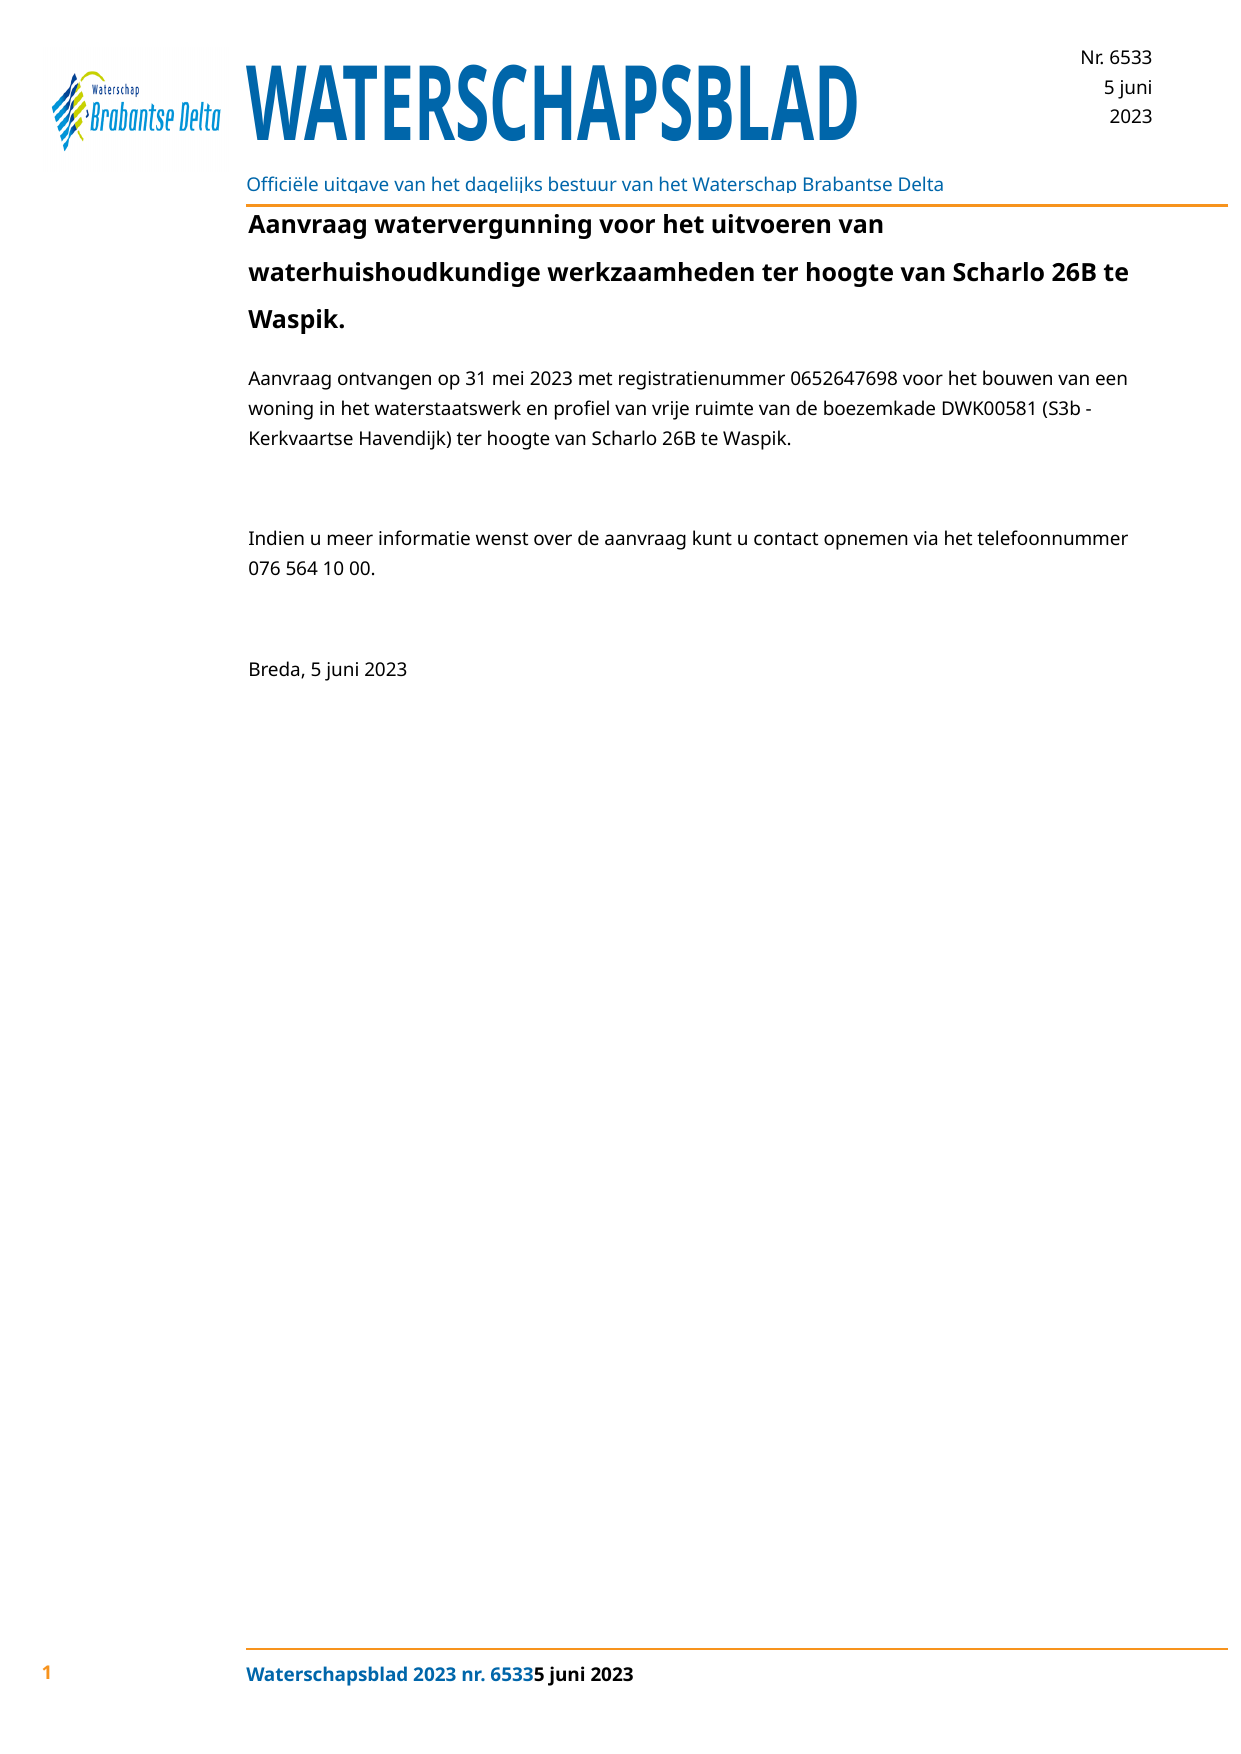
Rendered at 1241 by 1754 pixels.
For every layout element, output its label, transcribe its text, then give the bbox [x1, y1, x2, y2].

text Indien u meer informatie wenst over de aanvraag kunt u contact opnemen via het telefoonnummer 076 564 10 00. [248, 526, 1152, 581]
picture [41, 47, 231, 172]
text Breda, 5 juni 2023 [248, 656, 1152, 682]
text Aanvraag watervergunning voor het uitvoeren van waterhuishoudkundige werkzaamheden ter hoogte van Scharlo 26B te Waspik. [248, 207, 1152, 336]
text Aanvraag ontvangen op 31 mei 2023 met registratienummer 0652647698 voor het bouwen van een woning in het waterstaatswerk en profiel van vrije ruimte van de boezemkade DWK00581 (S3b - Kerkvaartse Havendijk) ter hoogte van Scharlo 26B te Waspik. [248, 366, 1152, 450]
